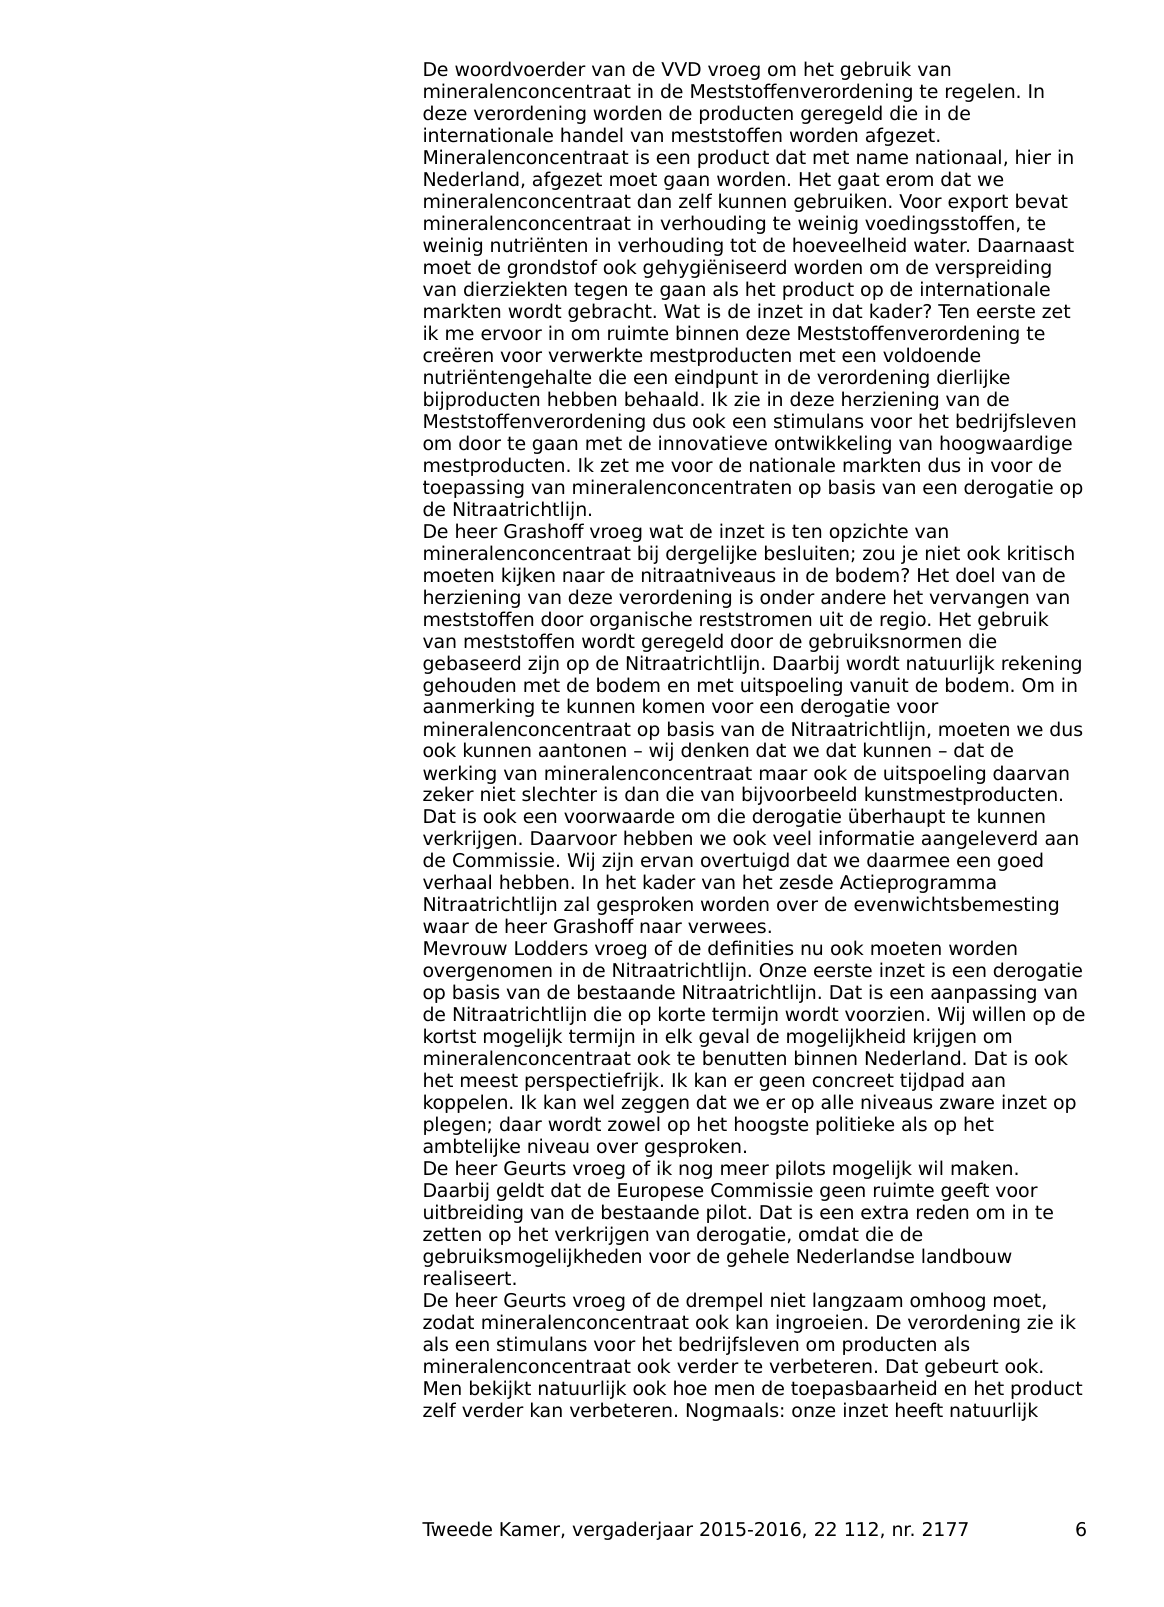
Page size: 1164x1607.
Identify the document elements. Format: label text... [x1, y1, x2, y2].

text De heer Geurts vroeg of ik nog meer pilots mogelijk wil maken. Daarbij geldt dat de Europese Commissie geen ruimte geeft voor uitbreiding van de bestaande pilot. Dat is een extra reden om in te zetten op het verkrijgen van derogatie, omdat die de gebruiksmogelijkheden voor de gehele Nederlandse landbouw realiseert. [422, 1158, 1087, 1290]
text Mevrouw Lodders vroeg of de definities nu ook moeten worden overgenomen in de Nitraatrichtlijn. Onze eerste inzet is een derogatie op basis van de bestaande Nitraatrichtlijn. Dat is een aanpassing van de Nitraatrichtlijn die op korte termijn wordt voorzien. Wij willen op de kortst mogelijk termijn in elk geval de mogelijkheid krijgen om mineralenconcentraat ook te benutten binnen Nederland. Dat is ook het meest perspectiefrijk. Ik kan er geen concreet tijdpad aan koppelen. Ik kan wel zeggen dat we er op alle niveaus zware inzet op plegen; daar wordt zowel op het hoogste politieke als op het ambtelijke niveau over gesproken. [422, 938, 1087, 1158]
text De heer Geurts vroeg of de drempel niet langzaam omhoog moet, zodat mineralenconcentraat ook kan ingroeien. De verordening zie ik als een stimulans voor het bedrijfsleven om producten als mineralenconcentraat ook verder te verbeteren. Dat gebeurt ook. Men bekijkt natuurlijk ook hoe men de toepasbaarheid en het product zelf verder kan verbeteren. Nogmaals: onze inzet heeft natuurlijk [422, 1290, 1087, 1422]
text De woordvoerder van de VVD vroeg om het gebruik van mineralenconcentraat in de Meststoffenverordening te regelen. In deze verordening worden de producten geregeld die in de internationale handel van meststoffen worden afgezet. Mineralenconcentraat is een product dat met name nationaal, hier in Nederland, afgezet moet gaan worden. Het gaat erom dat we mineralenconcentraat dan zelf kunnen gebruiken. Voor export bevat mineralenconcentraat in verhouding te weinig voedingsstoffen, te weinig nutriënten in verhouding tot de hoeveelheid water. Daarnaast moet de grondstof ook gehygiëniseerd worden om de verspreiding van dierziekten tegen te gaan als het product op de internationale markten wordt gebracht. Wat is de inzet in dat kader? Ten eerste zet ik me ervoor in om ruimte binnen deze Meststoffenverordening te creëren voor verwerkte mestproducten met een voldoende nutriëntengehalte die een eindpunt in de verordening dierlijke bijproducten hebben behaald. Ik zie in deze herziening van de Meststoffenverordening dus ook een stimulans voor het bedrijfsleven om door te gaan met de innovatieve ontwikkeling van hoogwaardige mestproducten. Ik zet me voor de nationale markten dus in voor de toepassing van mineralenconcentraten op basis van een derogatie op de Nitraatrichtlijn. [422, 59, 1087, 521]
text De heer Grashoff vroeg wat de inzet is ten opzichte van mineralenconcentraat bij dergelijke besluiten; zou je niet ook kritisch moeten kijken naar de nitraatniveaus in de bodem? Het doel van de herziening van deze verordening is onder andere het vervangen van meststoffen door organische reststromen uit de regio. Het gebruik van meststoffen wordt geregeld door de gebruiksnormen die gebaseerd zijn op de Nitraatrichtlijn. Daarbij wordt natuurlijk rekening gehouden met de bodem en met uitspoeling vanuit de bodem. Om in aanmerking te kunnen komen voor een derogatie voor mineralenconcentraat op basis van de Nitraatrichtlijn, moeten we dus ook kunnen aantonen – wij denken dat we dat kunnen – dat de werking van mineralenconcentraat maar ook de uitspoeling daarvan zeker niet slechter is dan die van bijvoorbeeld kunstmestproducten. Dat is ook een voorwaarde om die derogatie überhaupt te kunnen verkrijgen. Daarvoor hebben we ook veel informatie aangeleverd aan de Commissie. Wij zijn ervan overtuigd dat we daarmee een goed verhaal hebben. In het kader van het zesde Actieprogramma Nitraatrichtlijn zal gesproken worden over de evenwichtsbemesting waar de heer Grashoff naar verwees. [422, 521, 1087, 938]
